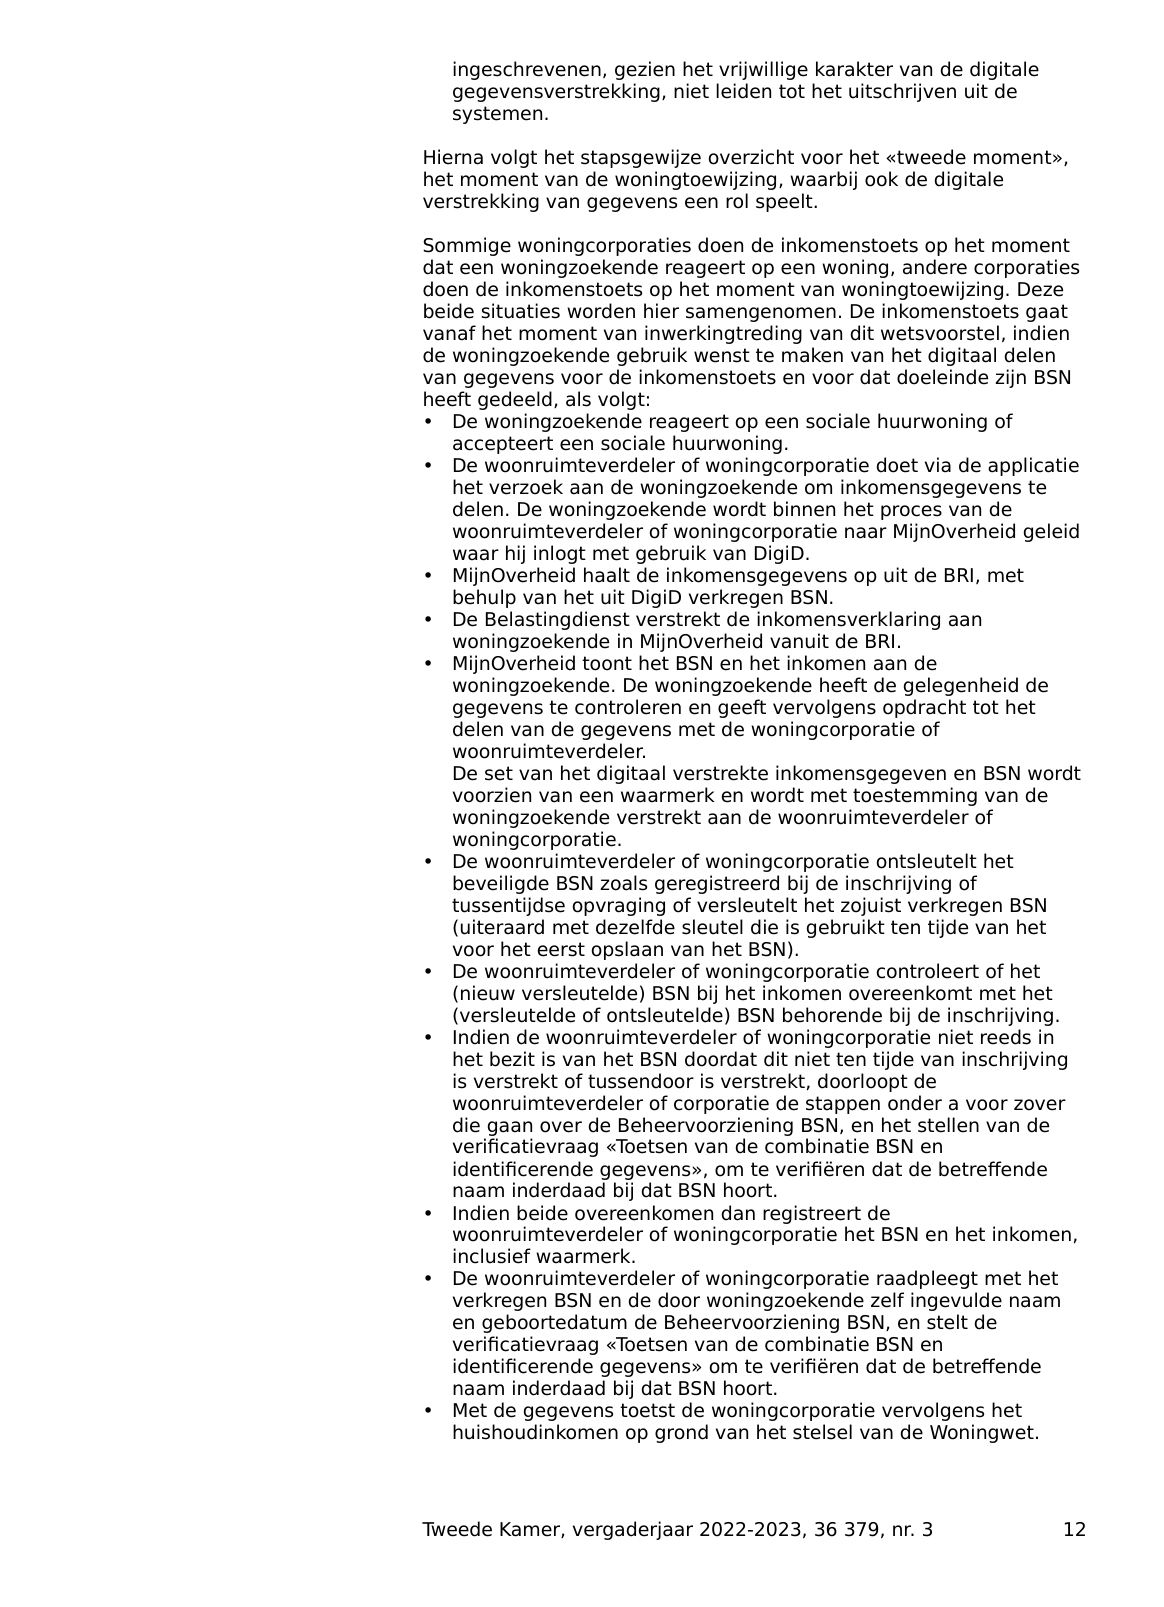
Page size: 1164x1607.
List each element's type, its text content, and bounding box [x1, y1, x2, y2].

text • De woningzoekende reageert op een sociale huurwoning of accepteert een sociale huurwoning. [422, 411, 1087, 455]
text De set van het digitaal verstrekte inkomensgegeven en BSN wordt voorzien van een waarmerk en wordt met toestemming van de woningzoekende verstrekt aan de woonruimteverdeler of woningcorporatie. [452, 763, 1087, 851]
text • De woonruimteverdeler of woningcorporatie raadpleegt met het verkregen BSN en de door woningzoekende zelf ingevulde naam en geboortedatum de Beheervoorziening BSN, en stelt de verificatievraag «Toetsen van de combinatie BSN en identificerende gegevens» om te verifiëren dat de betreffende naam inderdaad bij dat BSN hoort. [422, 1268, 1087, 1400]
text • Met de gegevens toetst de woningcorporatie vervolgens het huishoudinkomen op grond van het stelsel van de Woningwet. [422, 1400, 1087, 1444]
text • De woonruimteverdeler of woningcorporatie ontsleutelt het beveiligde BSN zoals geregistreerd bij de inschrijving of tussentijdse opvraging of versleutelt het zojuist verkregen BSN (uiteraard met dezelfde sleutel die is gebruikt ten tijde van het voor het eerst opslaan van het BSN). [422, 851, 1087, 961]
text • MijnOverheid haalt de inkomensgegevens op uit de BRI, met behulp van het uit DigiD verkregen BSN. [422, 565, 1087, 609]
text • Indien beide overeenkomen dan registreert de woonruimteverdeler of woningcorporatie het BSN en het inkomen, inclusief waarmerk. [422, 1202, 1087, 1268]
text • De woonruimteverdeler of woningcorporatie controleert of het (nieuw versleutelde) BSN bij het inkomen overeenkomt met het (versleutelde of ontsleutelde) BSN behorende bij de inschrijving. [422, 961, 1087, 1027]
text ingeschrevenen, gezien het vrijwillige karakter van de digitale gegevensverstrekking, niet leiden tot het uitschrijven uit de systemen. [422, 59, 1087, 125]
text Hierna volgt het stapsgewijze overzicht voor het «tweede moment», het moment van de woningtoewijzing, waarbij ook de digitale verstrekking van gegevens een rol speelt. [422, 147, 1087, 213]
text • Indien de woonruimteverdeler of woningcorporatie niet reeds in het bezit is van het BSN doordat dit niet ten tijde van inschrijving is verstrekt of tussendoor is verstrekt, doorloopt de woonruimteverdeler of corporatie de stappen onder a voor zover die gaan over de Beheervoorziening BSN, en het stellen van de verificatievraag «Toetsen van de combinatie BSN en identificerende gegevens», om te verifiëren dat de betreffende naam inderdaad bij dat BSN hoort. [422, 1027, 1087, 1202]
text • De woonruimteverdeler of woningcorporatie doet via de applicatie het verzoek aan de woningzoekende om inkomensgegevens te delen. De woningzoekende wordt binnen het proces van de woonruimteverdeler of woningcorporatie naar MijnOverheid geleid waar hij inlogt met gebruik van DigiD. [422, 455, 1087, 565]
text Sommige woningcorporaties doen de inkomenstoets op het moment dat een woningzoekende reageert op een woning, andere corporaties doen de inkomenstoets op het moment van woningtoewijzing. Deze beide situaties worden hier samengenomen. De inkomenstoets gaat vanaf het moment van inwerkingtreding van dit wetsvoorstel, indien de woningzoekende gebruik wenst te maken van het digitaal delen van gegevens voor de inkomenstoets en voor dat doeleinde zijn BSN heeft gedeeld, als volgt: [422, 235, 1087, 411]
text • De Belastingdienst verstrekt de inkomensverklaring aan woningzoekende in MijnOverheid vanuit de BRI. [422, 609, 1087, 653]
text • MijnOverheid toont het BSN en het inkomen aan de woningzoekende. De woningzoekende heeft de gelegenheid de gegevens te controleren en geeft vervolgens opdracht tot het delen van de gegevens met de woningcorporatie of woonruimteverdeler. [422, 653, 1087, 763]
